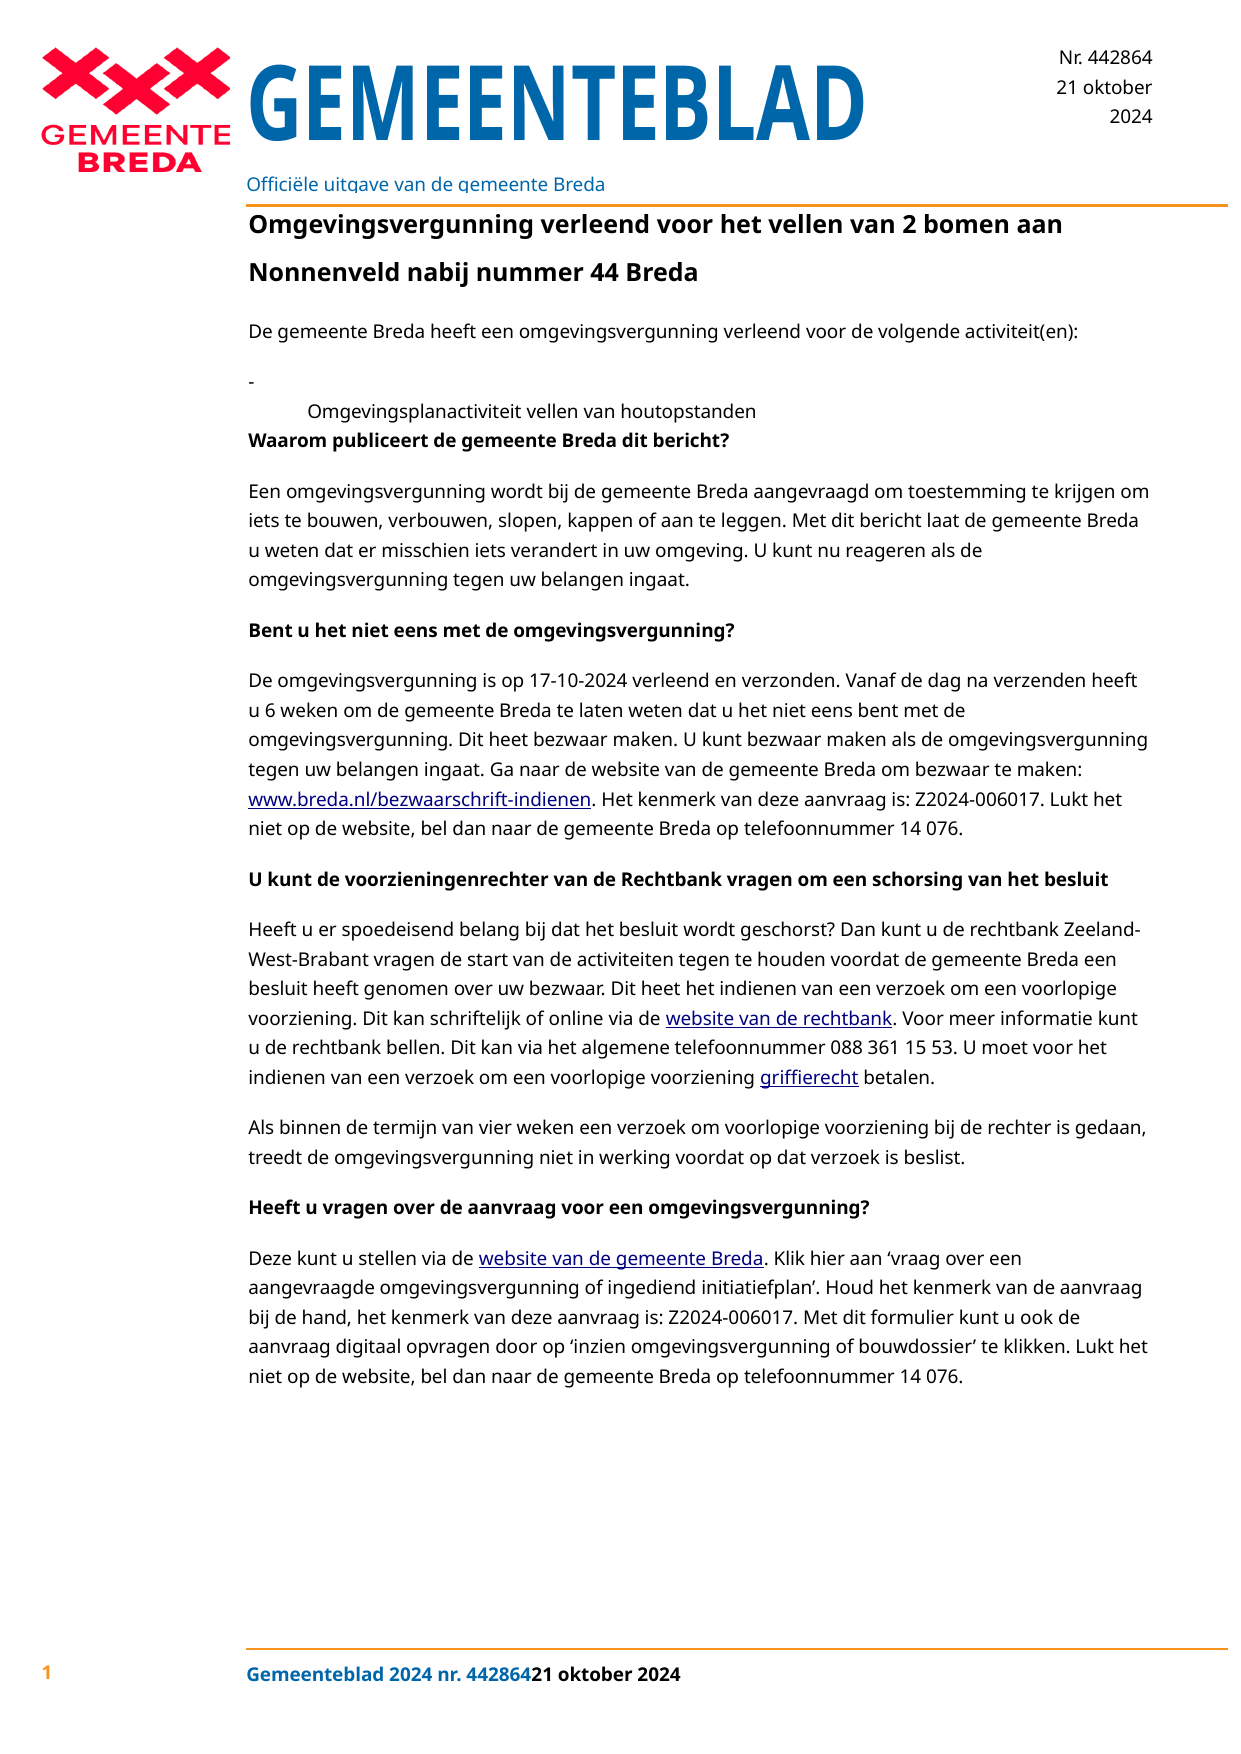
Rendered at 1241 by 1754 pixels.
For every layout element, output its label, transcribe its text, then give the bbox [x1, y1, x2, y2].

list Omgevingsplanactiviteit vellen van houtopstanden [248, 398, 1152, 424]
text Een omgevingsvergunning wordt bij de gemeente Breda aangevraagd om toestemming te krijgen om iets te bouwen, verbouwen, slopen, kappen of aan te leggen. Met dit bericht laat de gemeente Breda u weten dat er misschien iets verandert in uw omgeving. U kunt nu reageren als de omgevingsvergunning tegen uw belangen ingaat. [248, 478, 1152, 592]
text Als binnen de termijn van vier weken een verzoek om voorlopige voorziening bij de rechter is gedaan, treedt de omgevingsvergunning niet in werking voordat op dat verzoek is beslist. [248, 1114, 1152, 1170]
text Deze kunt u stellen via de website van de gemeente Breda. Klik hier aan ‘vraag over een aangevraagde omgevingsvergunning of ingediend initiatiefplan’. Houd het kenmerk van de aanvraag bij de hand, het kenmerk van deze aanvraag is: Z2024-006017. Met dit formulier kunt u ook de aanvraag digitaal opvragen door op ‘inzien omgevingsvergunning of bouwdossier’ te klikken. Lukt het niet op de website, bel dan naar de gemeente Breda op telefoonnummer 14 076. [248, 1245, 1152, 1389]
text Heeft u er spoedeisend belang bij dat het besluit wordt geschorst? Dan kunt u de rechtbank Zeeland-West-Brabant vragen de start van de activiteiten tegen te houden voordat de gemeente Breda een besluit heeft genomen over uw bezwaar. Dit heet het indienen van een verzoek om een voorlopige voorziening. Dit kan schriftelijk of online via de website van de rechtbank. Voor meer informatie kunt u de rechtbank bellen. Dit kan via het algemene telefoonnummer 088 361 15 53. U moet voor het indienen van een verzoek om een voorlopige voorziening griffierecht betalen. [248, 916, 1152, 1090]
text Omgevingsvergunning verleend voor het vellen van 2 bomen aan Nonnenveld nabij nummer 44 Breda [248, 207, 1152, 288]
text Heeft u vragen over de aanvraag voor een omgevingsvergunning? [248, 1194, 1152, 1220]
text De gemeente Breda heeft een omgevingsvergunning verleend voor de volgende activiteit(en): [248, 318, 1152, 344]
text U kunt de voorzieningenrechter van de Rechtbank vragen om een schorsing van het besluit [248, 866, 1152, 892]
text De omgevingsvergunning is op 17-10-2024 verleend en verzonden. Vanaf de dag na verzenden heeft u 6 weken om de gemeente Breda te laten weten dat u het niet eens bent met de omgevingsvergunning. Dit heet bezwaar maken. U kunt bezwaar maken als de omgevingsvergunning tegen uw belangen ingaat. Ga naar de website van de gemeente Breda om bezwaar te maken: www.breda.nl/bezwaarschrift-indienen. Het kenmerk van deze aanvraag is: Z2024-006017. Lukt het niet op de website, bel dan naar de gemeente Breda op telefoonnummer 14 076. [248, 667, 1152, 841]
text Waarom publiceert de gemeente Breda dit bericht? [248, 427, 1152, 453]
text Bent u het niet eens met de omgevingsvergunning? [248, 617, 1152, 643]
picture [41, 47, 231, 172]
